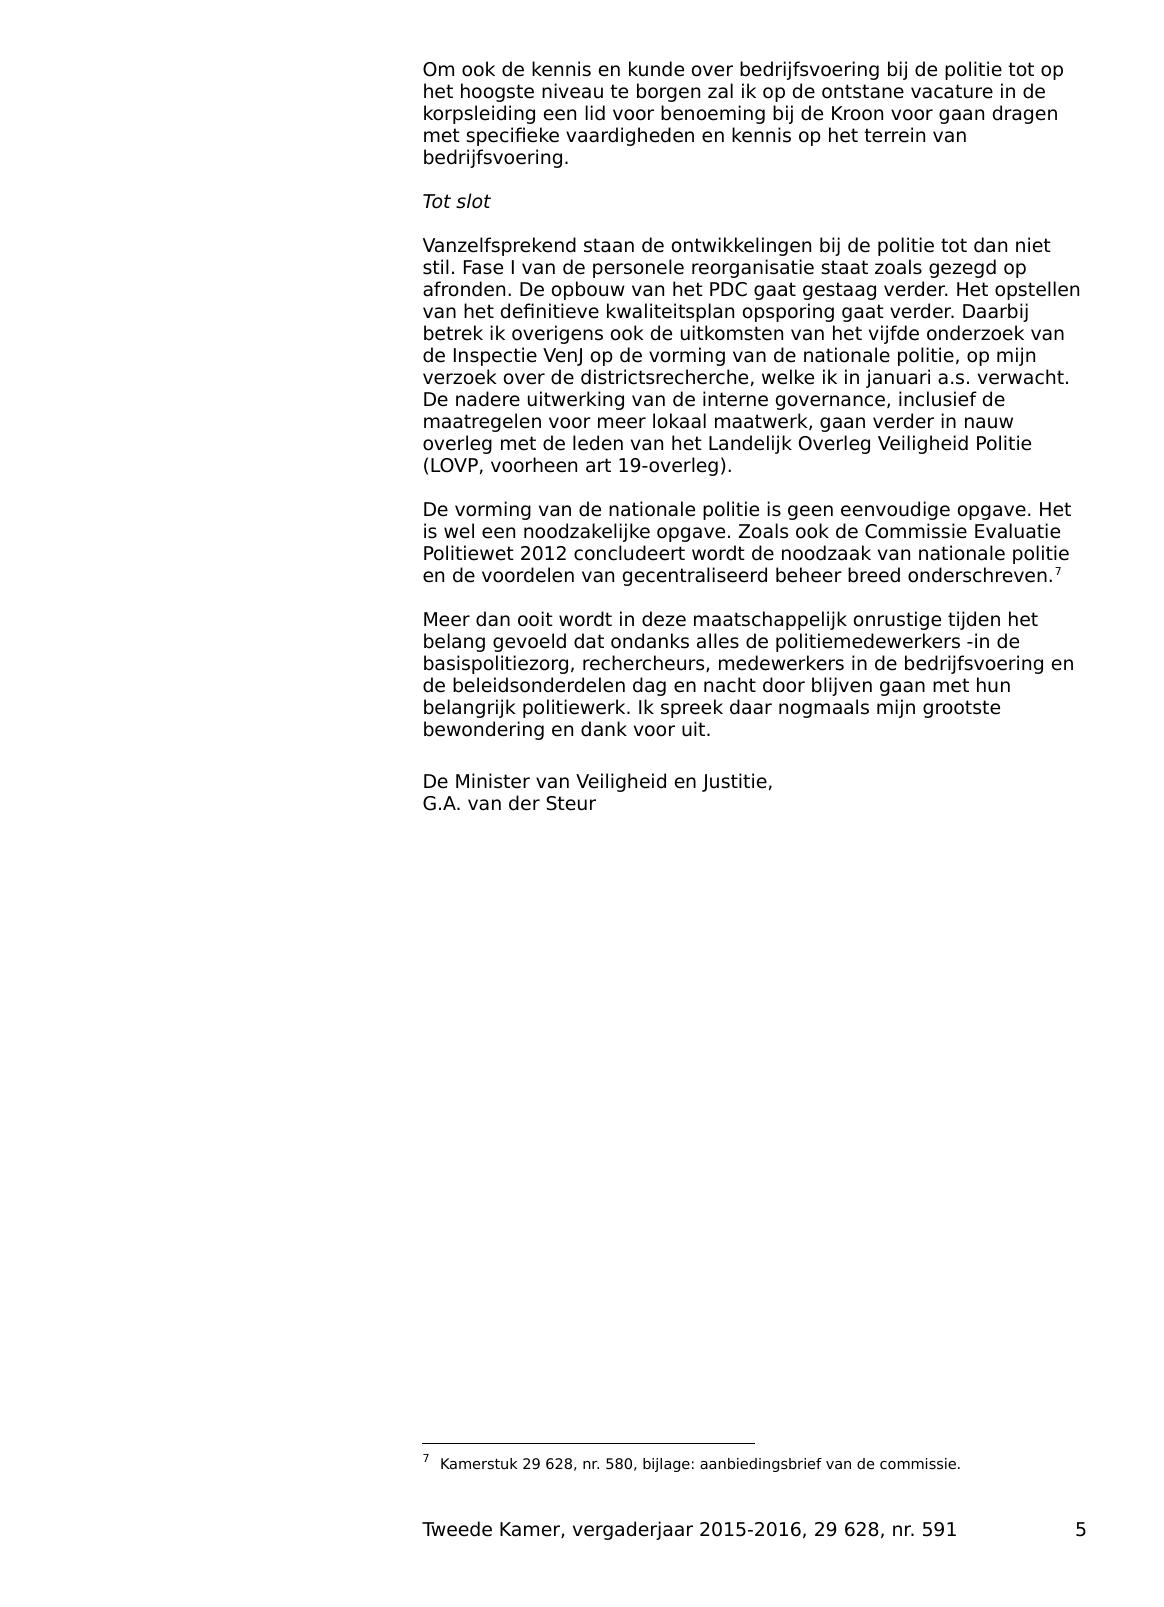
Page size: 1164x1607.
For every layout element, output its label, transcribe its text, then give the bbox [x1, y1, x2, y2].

text De Minister van Veiligheid en Justitie, G.A. van der Steur [422, 771, 1087, 815]
text De vorming van de nationale politie is geen eenvoudige opgave. Het is wel een noodzakelijke opgave. Zoals ook de Commissie Evaluatie Politiewet 2012 concludeert wordt de noodzaak van nationale politie en de voordelen van gecentraliseerd beheer breed onderschreven. [422, 499, 1087, 587]
text Kamerstuk 29 628, nr. 580, bijlage: aanbiedingsbrief van de commissie. [422, 1452, 1087, 1474]
text Vanzelfsprekend staan de ontwikkelingen bij de politie tot dan niet stil. Fase I van de personele reorganisatie staat zoals gezegd op afronden. De opbouw van het PDC gaat gestaag verder. Het opstellen van het definitieve kwaliteitsplan opsporing gaat verder. Daarbij betrek ik overigens ook de uitkomsten van het vijfde onderzoek van de Inspectie VenJ op de vorming van de nationale politie, op mijn verzoek over de districtsrecherche, welke ik in januari a.s. verwacht. De nadere uitwerking van de interne governance, inclusief de maatregelen voor meer lokaal maatwerk, gaan verder in nauw overleg met de leden van het Landelijk Overleg Veiligheid Politie (LOVP, voorheen art 19-overleg). [422, 235, 1087, 477]
subtitle Tot slot [422, 191, 1087, 213]
text Om ook de kennis en kunde over bedrijfsvoering bij de politie tot op het hoogste niveau te borgen zal ik op de ontstane vacature in de korpsleiding een lid voor benoeming bij de Kroon voor gaan dragen met specifieke vaardigheden en kennis op het terrein van bedrijfsvoering. [422, 59, 1087, 169]
text Meer dan ooit wordt in deze maatschappelijk onrustige tijden het belang gevoeld dat ondanks alles de politiemedewerkers -in de basispolitiezorg, rechercheurs, medewerkers in de bedrijfsvoering en de beleidsonderdelen dag en nacht door blijven gaan met hun belangrijk politiewerk. Ik spreek daar nogmaals mijn grootste bewondering en dank voor uit. [422, 609, 1087, 741]
